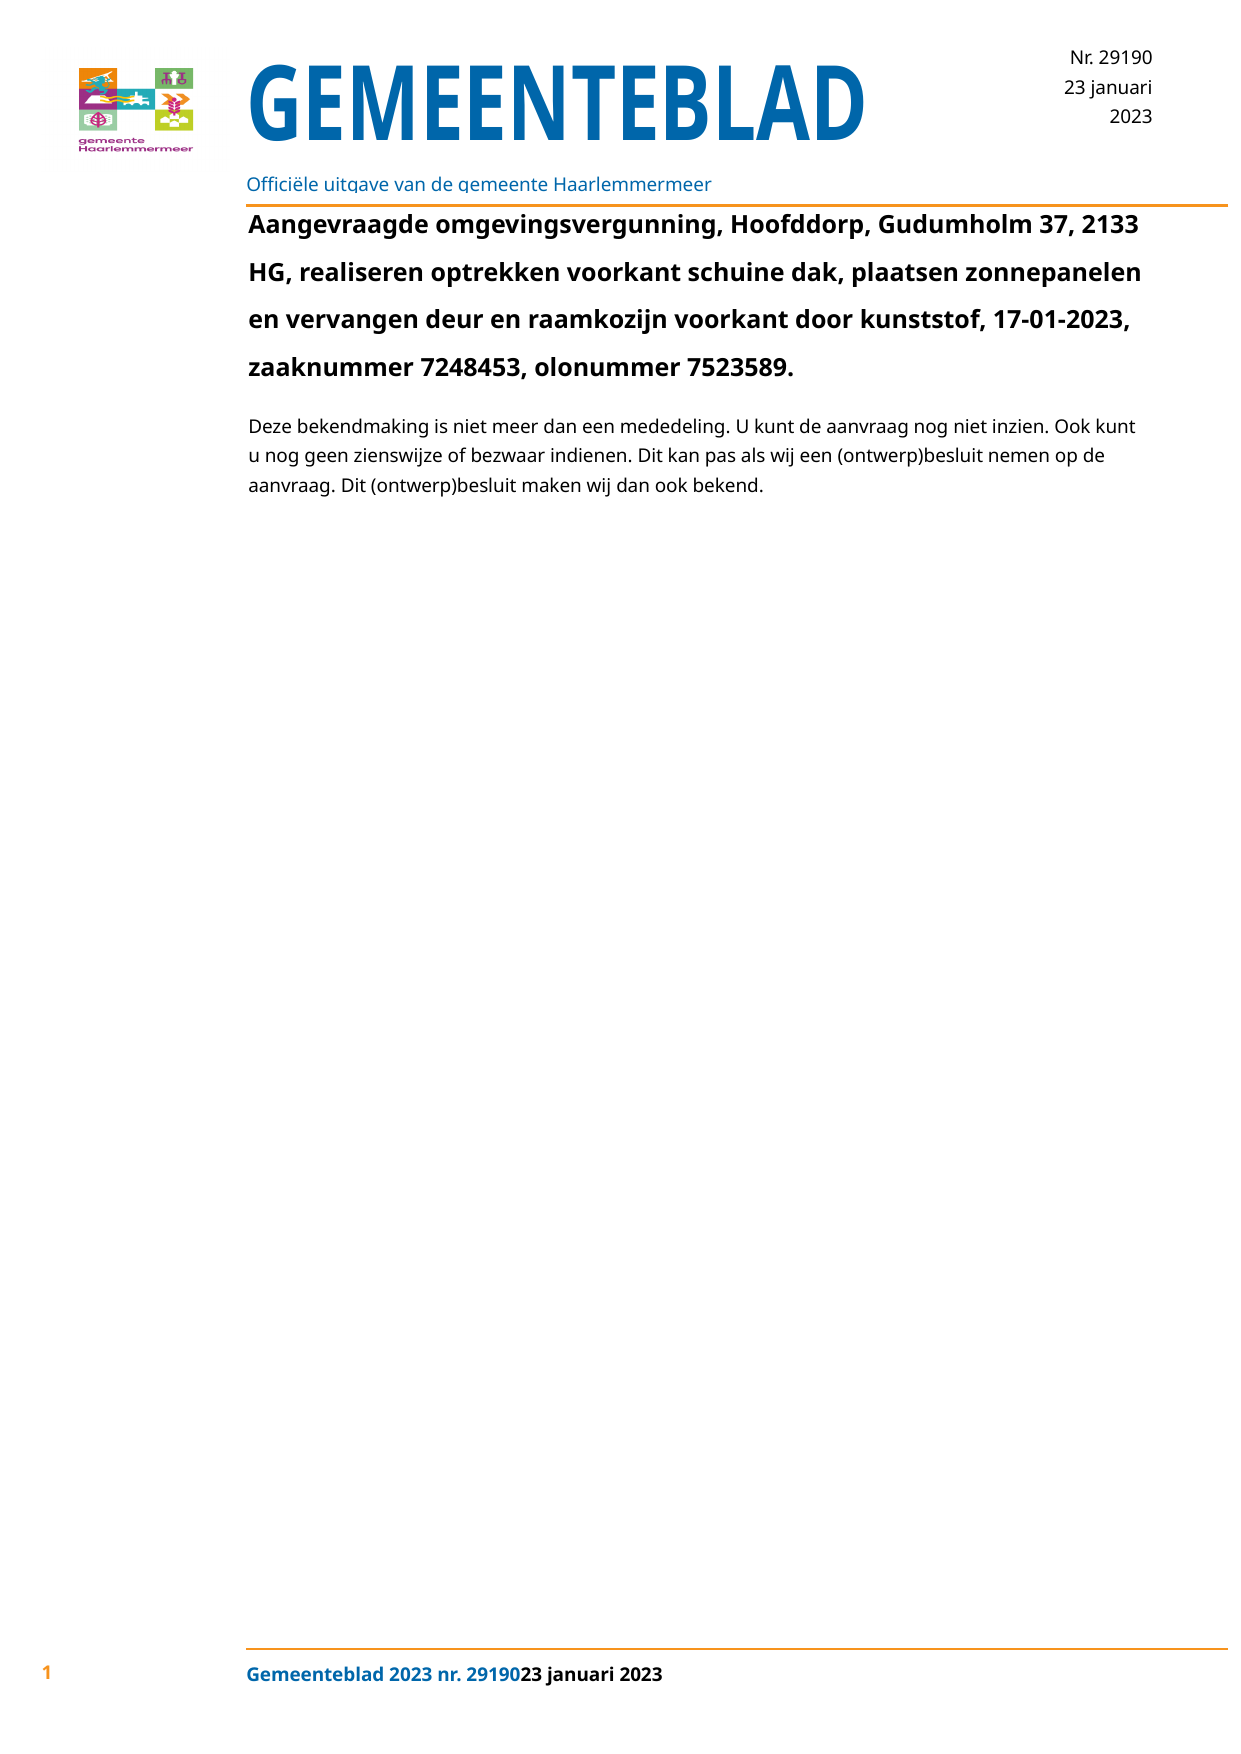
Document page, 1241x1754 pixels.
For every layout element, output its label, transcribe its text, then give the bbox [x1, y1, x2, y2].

picture [41, 47, 231, 172]
text Deze bekendmaking is niet meer dan een mededeling. U kunt de aanvraag nog niet inzien. Ook kunt u nog geen zienswijze of bezwaar indienen. Dit kan pas als wij een (ontwerp)besluit nemen op de aanvraag. Dit (ontwerp)besluit maken wij dan ook bekend. [248, 413, 1152, 498]
text Aangevraagde omgevingsvergunning, Hoofddorp, Gudumholm 37, 2133 HG, realiseren optrekken voorkant schuine dak, plaatsen zonnepanelen en vervangen deur en raamkozijn voorkant door kunststof, 17-01-2023, zaaknummer 7248453, olonummer 7523589. [248, 207, 1152, 384]
